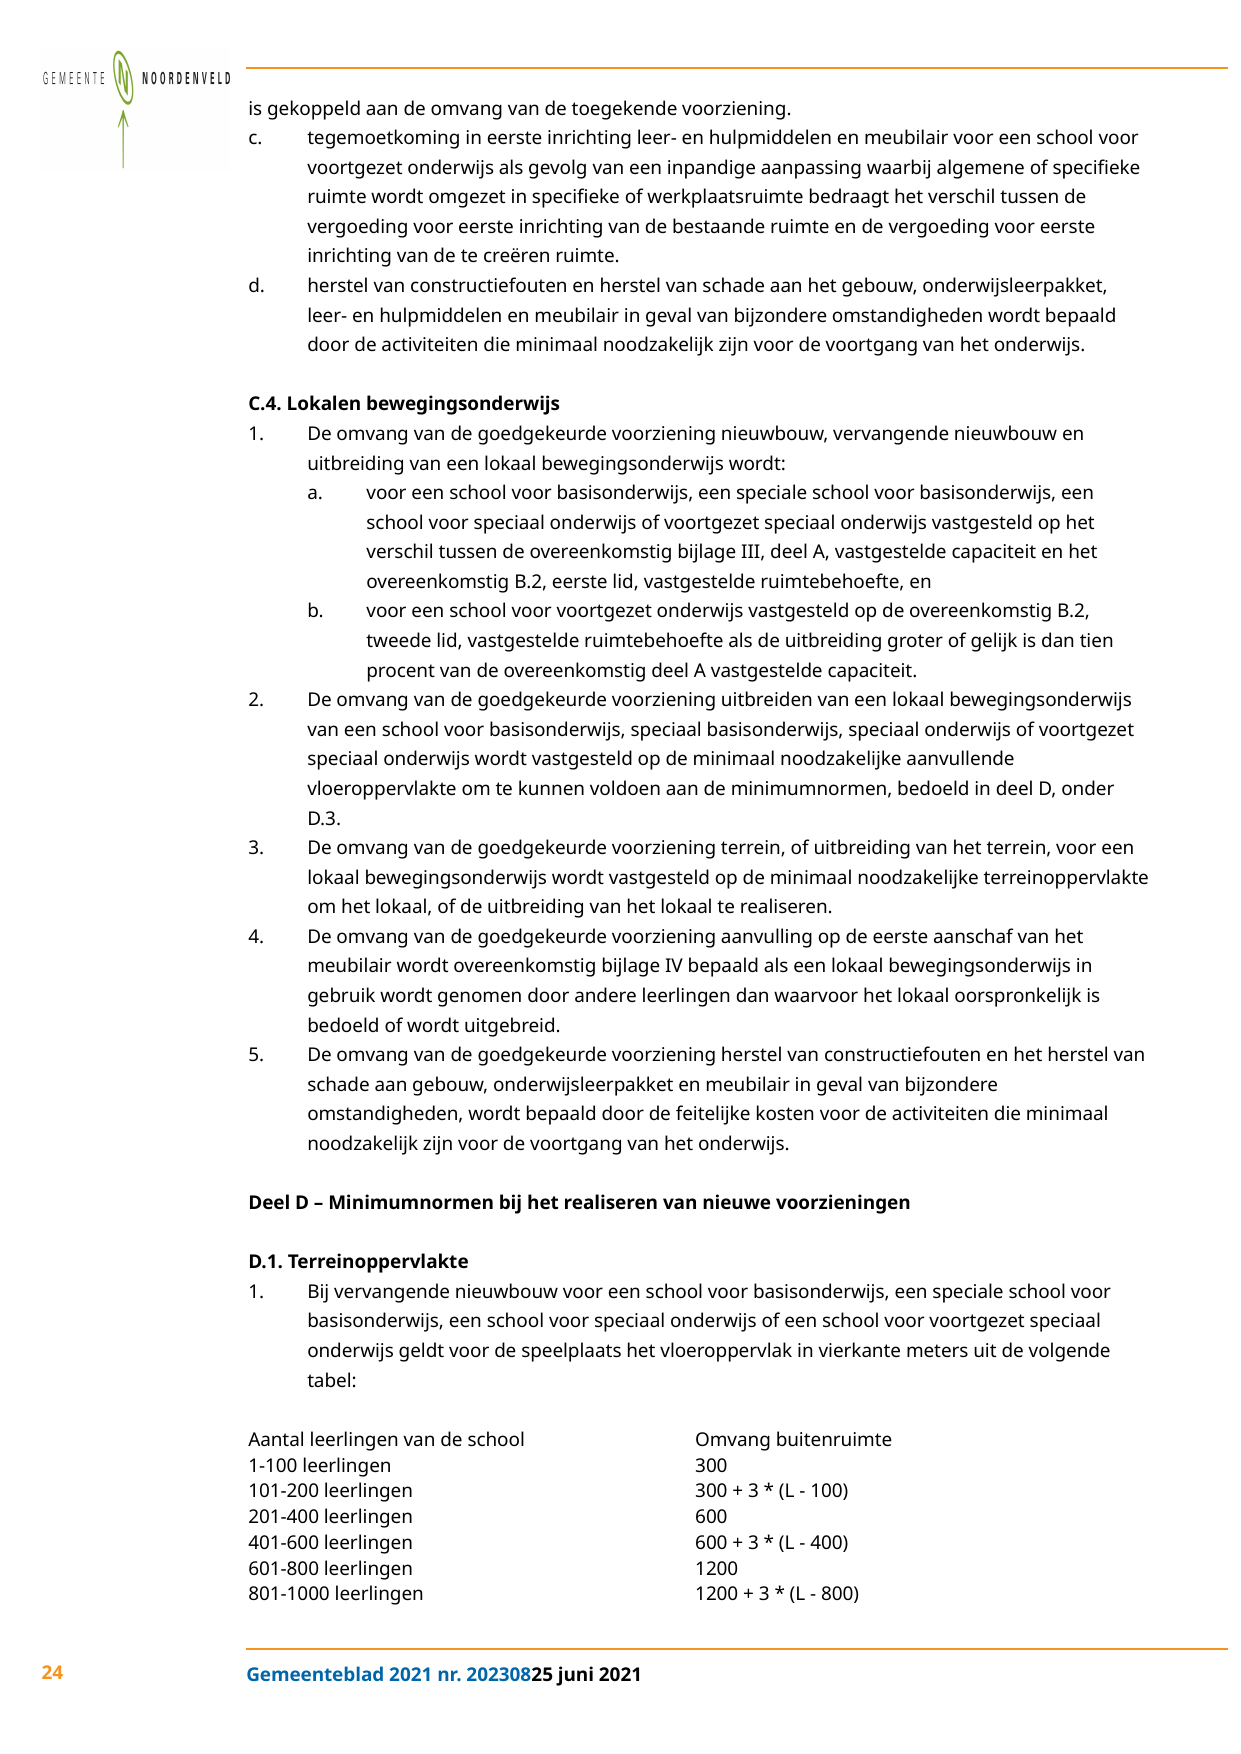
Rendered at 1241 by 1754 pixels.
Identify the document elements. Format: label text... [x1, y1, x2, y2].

list De omvang van de goedgekeurde voorziening aanvulling op de eerste aanschaf van het meubilair wordt overeenkomstig bijlage IV bepaald als een lokaal bewegingsonderwijs in gebruik wordt genomen door andere leerlingen dan waarvoor het lokaal oorspronkelijk is bedoeld of wordt uitgebreid. [248, 923, 1152, 1038]
text Deel D – Minimumnormen bij het realiseren van nieuwe voorzieningen [248, 1189, 1152, 1215]
picture [41, 47, 231, 172]
list Bij vervangende nieuwbouw voor een school voor basisonderwijs, een speciale school voor basisonderwijs, een school voor speciaal onderwijs of een school voor voortgezet speciaal onderwijs geldt voor de speelplaats het vloeroppervlak in vierkante meters uit de volgende tabel: [248, 1278, 1152, 1393]
table_header Omvang buitenruimte [695, 1426, 1152, 1452]
table_cell 300 + 3 * (L - 100) [695, 1478, 1152, 1503]
table_cell 600 [695, 1503, 1152, 1529]
table_cell 1200 [695, 1555, 1152, 1581]
list De omvang van de goedgekeurde voorziening uitbreiden van een lokaal bewegingsonderwijs van een school voor basisonderwijs, speciaal basisonderwijs, speciaal onderwijs of voortgezet speciaal onderwijs wordt vastgesteld op de minimaal noodzakelijke aanvullende vloeroppervlakte om te kunnen voldoen aan de minimumnormen, bedoeld in deel D, onder D.3. [248, 686, 1152, 831]
list voor een school voor basisonderwijs, een speciale school voor basisonderwijs, een school voor speciaal onderwijs of voortgezet speciaal onderwijs vastgesteld op het verschil tussen de overeenkomstig bijlage III, deel A, vastgestelde capaciteit en het overeenkomstig B.2, eerste lid, vastgestelde ruimtebehoefte, en [307, 479, 1152, 594]
table_cell 1200 + 3 * (L - 800) [695, 1581, 1152, 1606]
text D.1. Terreinoppervlakte [248, 1248, 1152, 1274]
table_cell 101-200 leerlingen [248, 1478, 695, 1503]
list De omvang van de goedgekeurde voorziening terrein, of uitbreiding van het terrein, voor een lokaal bewegingsonderwijs wordt vastgesteld op de minimaal noodzakelijke terreinoppervlakte om het lokaal, of de uitbreiding van het lokaal te realiseren. [248, 834, 1152, 919]
table_cell 801-1000 leerlingen [248, 1581, 695, 1606]
table_cell 401-600 leerlingen [248, 1529, 695, 1555]
table_cell 601-800 leerlingen [248, 1555, 695, 1581]
table_cell 600 + 3 * (L - 400) [695, 1529, 1152, 1555]
list tegemoetkoming in eerste inrichting leer- en hulpmiddelen en meubilair voor een school voor voortgezet onderwijs als gevolg van een inpandige aanpassing waarbij algemene of specifieke ruimte wordt omgezet in specifieke of werkplaatsruimte bedraagt het verschil tussen de vergoeding voor eerste inrichting van de bestaande ruimte en de vergoeding voor eerste inrichting van de te creëren ruimte. [248, 124, 1152, 268]
list herstel van constructiefouten en herstel van schade aan het gebouw, onderwijsleerpakket, leer- en hulpmiddelen en meubilair in geval van bijzondere omstandigheden wordt bepaald door de activiteiten die minimaal noodzakelijk zijn voor de voortgang van het onderwijs. [248, 272, 1152, 357]
text C.4. Lokalen bewegingsonderwijs [248, 391, 1152, 416]
table_cell 201-400 leerlingen [248, 1503, 695, 1529]
table_cell 1-100 leerlingen [248, 1452, 695, 1478]
list voor een school voor voortgezet onderwijs vastgesteld op de overeenkomstig B.2, tweede lid, vastgestelde ruimtebehoefte als de uitbreiding groter of gelijk is dan tien procent van de overeenkomstig deel A vastgestelde capaciteit. [307, 598, 1152, 683]
table_cell 300 [695, 1452, 1152, 1478]
text is gekoppeld aan de omvang van de toegekende voorziening. [248, 95, 1152, 121]
table_header Aantal leerlingen van de school [248, 1426, 695, 1452]
list De omvang van de goedgekeurde voorziening nieuwbouw, vervangende nieuwbouw en uitbreiding van een lokaal bewegingsonderwijs wordt: [248, 420, 1152, 476]
list De omvang van de goedgekeurde voorziening herstel van constructiefouten en het herstel van schade aan gebouw, onderwijsleerpakket en meubilair in geval van bijzondere omstandigheden, wordt bepaald door de feitelijke kosten voor de activiteiten die minimaal noodzakelijk zijn voor de voortgang van het onderwijs. [248, 1041, 1152, 1156]
